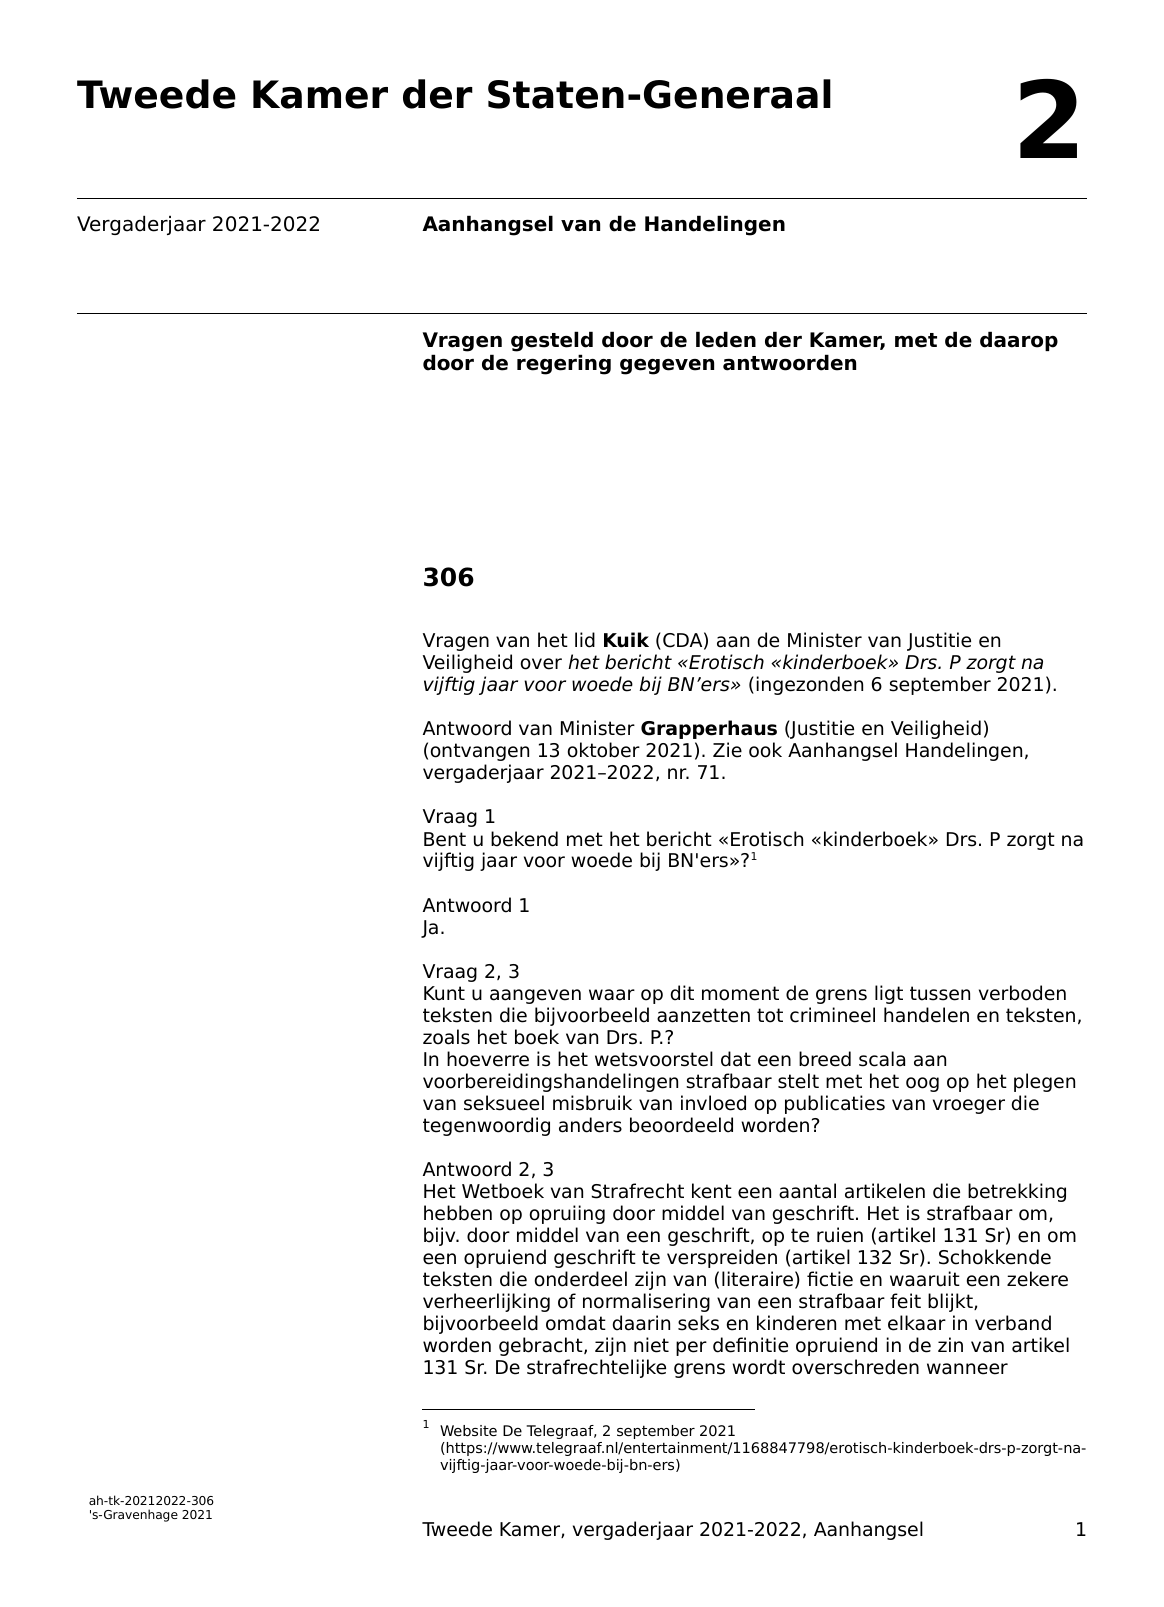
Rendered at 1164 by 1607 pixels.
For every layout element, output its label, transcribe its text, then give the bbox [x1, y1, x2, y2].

text 's-Gravenhage 2021 [88, 1508, 323, 1522]
text Website De Telegraaf, 2 september 2021 (https://www.telegraaf.nl/entertainment/1168847798/erotisch-kinderboek-drs-p-zorgt-na-vijftig-jaar-voor-woede-bij-bn-ers) [422, 1418, 1087, 1474]
text Vragen van het lid Kuik (CDA) aan de Minister van Justitie en Veiligheid over het bericht «Erotisch «kinderboek» Drs. P zorgt na vijftig jaar voor woede bij BN’ers» (ingezonden 6 september 2021). [422, 630, 1087, 696]
text Het Wetboek van Strafrecht kent een aantal artikelen die betrekking hebben op opruiing door middel van geschrift. Het is strafbaar om, bijv. door middel van een geschrift, op te ruien (artikel 131 Sr) en om een opruiend geschrift te verspreiden (artikel 132 Sr). Schokkende teksten die onderdeel zijn van (literaire) fictie en waaruit een zekere verheerlijking of normalisering van een strafbaar feit blijkt, bijvoorbeeld omdat daarin seks en kinderen met elkaar in verband worden gebracht, zijn niet per definitie opruiend in de zin van artikel 131 Sr. De strafrechtelijke grens wordt overschreden wanneer [422, 1181, 1087, 1378]
text Kunt u aangeven waar op dit moment de grens ligt tussen verboden teksten die bijvoorbeeld aanzetten tot crimineel handelen en teksten, zoals het boek van Drs. P.? [422, 983, 1087, 1049]
text Vraag 2, 3 [422, 961, 1087, 983]
text In hoeverre is het wetsvoorstel dat een breed scala aan voorbereidingshandelingen strafbaar stelt met het oog op het plegen van seksueel misbruik van invloed op publicaties van vroeger die tegenwoordig anders beoordeeld worden? [422, 1049, 1087, 1137]
text 306 [422, 563, 1087, 592]
table_cell [77, 314, 422, 375]
text Ja. [422, 917, 1087, 938]
text Antwoord 2, 3 [422, 1159, 1087, 1181]
text Antwoord van Minister Grapperhaus (Justitie en Veiligheid) (ontvangen 13 oktober 2021). Zie ook Aanhangsel Handelingen, vergaderjaar 2021–2022, nr. 71. [422, 718, 1087, 784]
table_cell Aanhangsel van de Handelingen [422, 199, 1087, 313]
table_header 2 [886, 59, 1087, 198]
table_cell Vergaderjaar 2021-2022 [77, 199, 422, 313]
text Antwoord 1 [422, 894, 1087, 917]
table_header Tweede Kamer der Staten-Generaal [77, 59, 886, 198]
text Bent u bekend met het bericht «Erotisch «kinderboek» Drs. P zorgt na vijftig jaar voor woede bij BN'ers»? [422, 828, 1087, 872]
text Vraag 1 [422, 806, 1087, 828]
text ah-tk-20212022-306 [88, 1494, 323, 1508]
table_cell Vragen gesteld door de leden der Kamer, met de daarop door de regering gegeven antwoorden [422, 314, 1087, 375]
